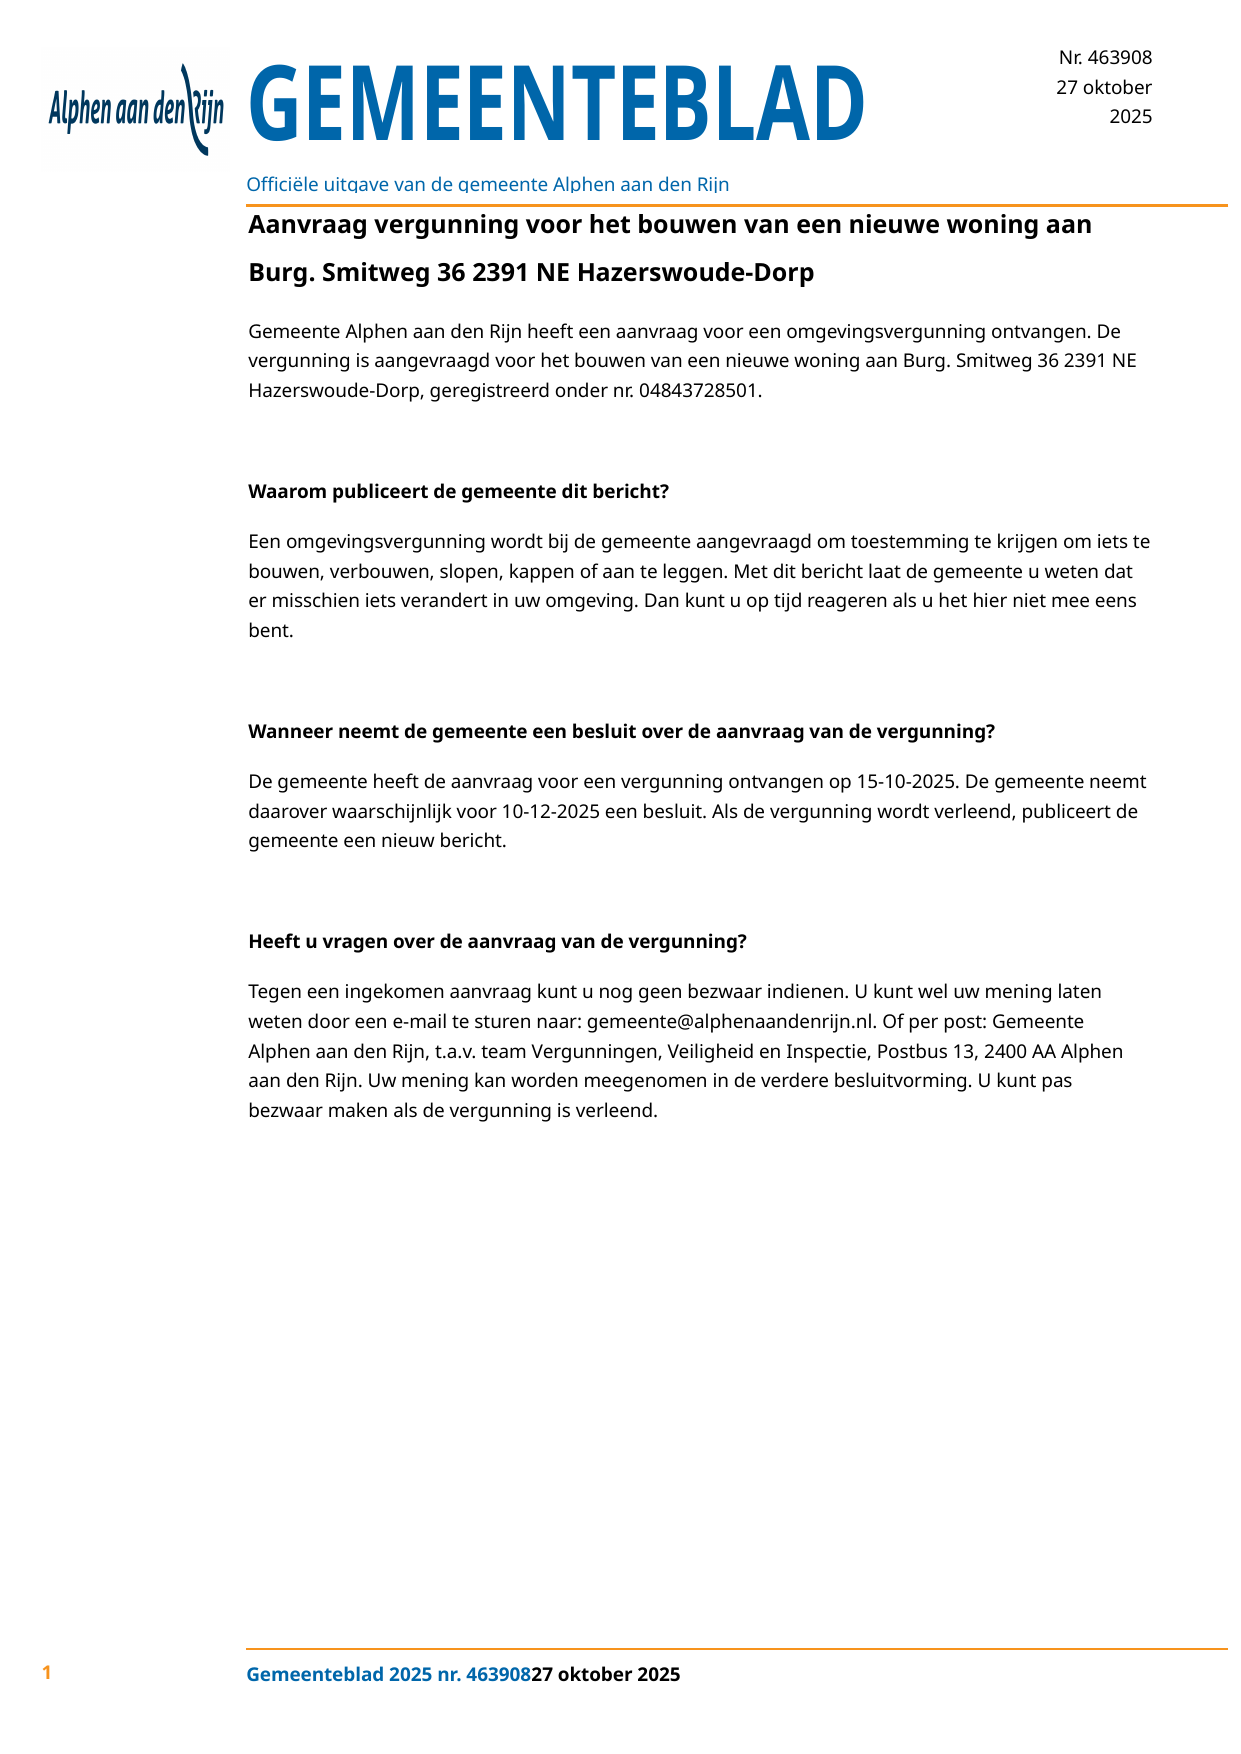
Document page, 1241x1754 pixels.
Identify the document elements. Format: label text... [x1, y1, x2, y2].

picture [41, 47, 231, 172]
text Een omgevingsvergunning wordt bij de gemeente aangevraagd om toestemming te krijgen om iets te bouwen, verbouwen, slopen, kappen of aan te leggen. Met dit bericht laat de gemeente u weten dat er misschien iets verandert in uw omgeving. Dan kunt u op tijd reageren als u het hier niet mee eens bent. [248, 528, 1152, 643]
text De gemeente heeft de aanvraag voor een vergunning ontvangen op 15-10-2025. De gemeente neemt daarover waarschijnlijk voor 10-12-2025 een besluit. Als de vergunning wordt verleend, publiceert de gemeente een nieuw bericht. [248, 768, 1152, 853]
text Waarom publiceert de gemeente dit bericht? [248, 478, 1152, 504]
text Wanneer neemt de gemeente een besluit over de aanvraag van de vergunning? [248, 718, 1152, 744]
text Gemeente Alphen aan den Rijn heeft een aanvraag voor een omgevingsvergunning ontvangen. De vergunning is aangevraagd voor het bouwen van een nieuwe woning aan Burg. Smitweg 36 2391 NE Hazerswoude-Dorp, geregistreerd onder nr. 04843728501. [248, 318, 1152, 403]
text Heeft u vragen over de aanvraag van de vergunning? [248, 928, 1152, 954]
text Aanvraag vergunning voor het bouwen van een nieuwe woning aan Burg. Smitweg 36 2391 NE Hazerswoude-Dorp [248, 207, 1152, 288]
text Tegen een ingekomen aanvraag kunt u nog geen bezwaar indienen. U kunt wel uw mening laten weten door een e-mail te sturen naar: gemeente@alphenaandenrijn.nl. Of per post: Gemeente Alphen aan den Rijn, t.a.v. team Vergunningen, Veiligheid en Inspectie, Postbus 13, 2400 AA Alphen aan den Rijn. Uw mening kan worden meegenomen in de verdere besluitvorming. U kunt pas bezwaar maken als de vergunning is verleend. [248, 979, 1152, 1123]
